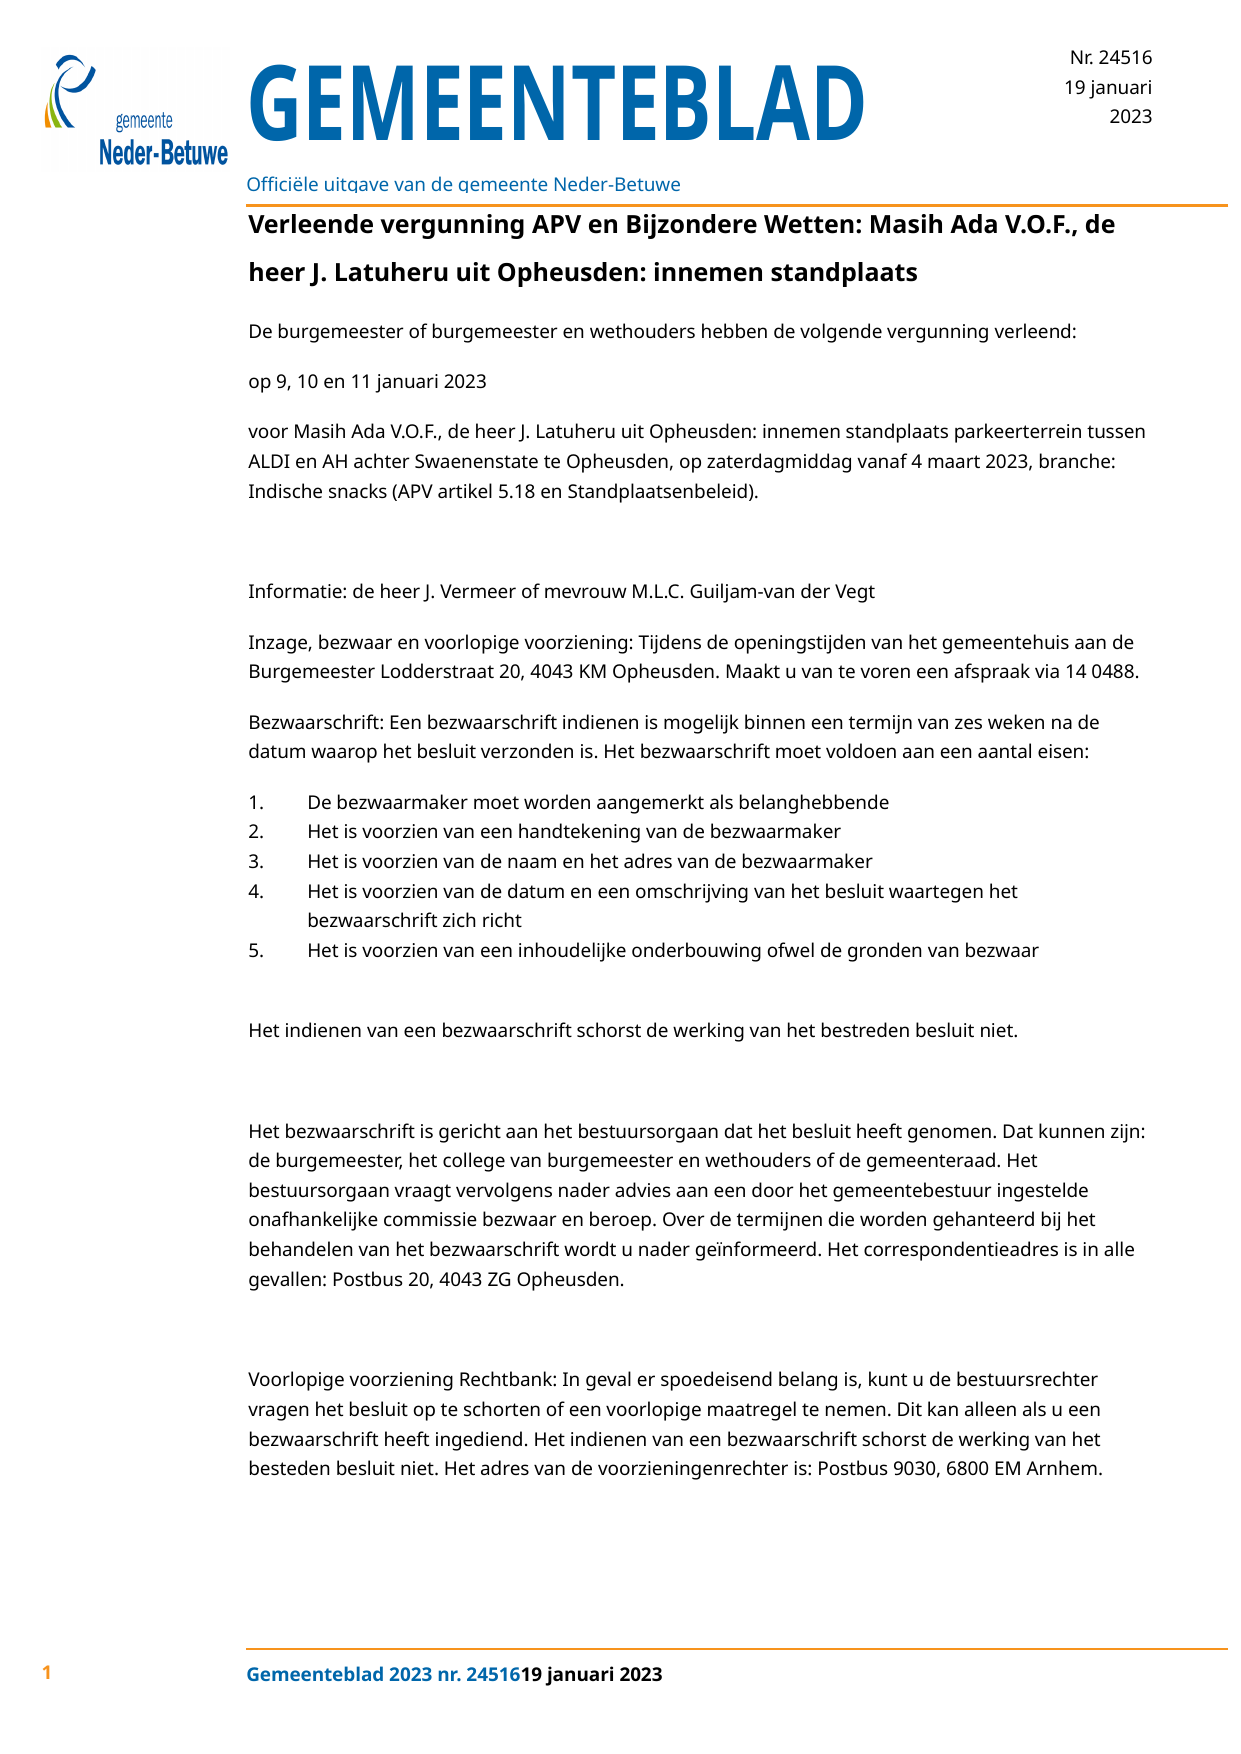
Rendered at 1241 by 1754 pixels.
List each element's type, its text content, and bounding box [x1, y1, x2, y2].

text Inzage, bezwaar en voorlopige voorziening: Tijdens de openingstijden van het gemeentehuis aan de Burgemeester Lodderstraat 20, 4043 KM Opheusden. Maakt u van te voren een afspraak via 14 0488. [248, 629, 1152, 684]
text op 9, 10 en 11 januari 2023 [248, 368, 1152, 394]
text voor Masih Ada V.O.F., de heer J. Latuheru uit Opheusden: innemen standplaats parkeerterrein tussen ALDI en AH achter Swaenenstate te Opheusden, op zaterdagmiddag vanaf 4 maart 2023, branche: Indische snacks (APV artikel 5.18 en Standplaatsenbeleid). [248, 419, 1152, 504]
text Informatie: de heer J. Vermeer of mevrouw M.L.C. Guiljam-van der Vegt [248, 579, 1152, 604]
list De bezwaarmaker moet worden aangemerkt als belanghebbende [248, 789, 1152, 815]
text Voorlopige voorziening Rechtbank: In geval er spoedeisend belang is, kunt u de bestuursrechter vragen het besluit op te schorten of een voorlopige maatregel te nemen. Dit kan alleen als u een bezwaarschrift heeft ingediend. Het indienen van een bezwaarschrift schorst de werking van het besteden besluit niet. Het adres van de voorzieningenrechter is: Postbus 9030, 6800 EM Arnhem. [248, 1367, 1152, 1481]
picture [41, 47, 231, 172]
list Het is voorzien van de naam en het adres van de bezwaarmaker [248, 848, 1152, 874]
text Verleende vergunning APV en Bijzondere Wetten: Masih Ada V.O.F., de heer J. Latuheru uit Opheusden: innemen standplaats [248, 207, 1152, 288]
text Het indienen van een bezwaarschrift schorst de werking van het bestreden besluit niet. [248, 1017, 1152, 1043]
list Het is voorzien van een handtekening van de bezwaarmaker [248, 819, 1152, 844]
text Het bezwaarschrift is gericht aan het bestuursorgaan dat het besluit heeft genomen. Dat kunnen zijn: de burgemeester, het college van burgemeester en wethouders of de gemeenteraad. Het bestuursorgaan vraagt vervolgens nader advies aan een door het gemeentebestuur ingestelde onafhankelijke commissie bezwaar en beroep. Over de termijnen die worden gehanteerd bij het behandelen van het bezwaarschrift wordt u nader geïnformeerd. Het correspondentieadres is in alle gevallen: Postbus 20, 4043 ZG Opheusden. [248, 1118, 1152, 1292]
text Bezwaarschrift: Een bezwaarschrift indienen is mogelijk binnen een termijn van zes weken na de datum waarop het besluit verzonden is. Het bezwaarschrift moet voldoen aan een aantal eisen: [248, 709, 1152, 764]
list Het is voorzien van een inhoudelijke onderbouwing ofwel de gronden van bezwaar [248, 937, 1152, 963]
text De burgemeester of burgemeester en wethouders hebben de volgende vergunning verleend: [248, 318, 1152, 344]
list Het is voorzien van de datum en een omschrijving van het besluit waartegen het bezwaarschrift zich richt [248, 878, 1152, 933]
